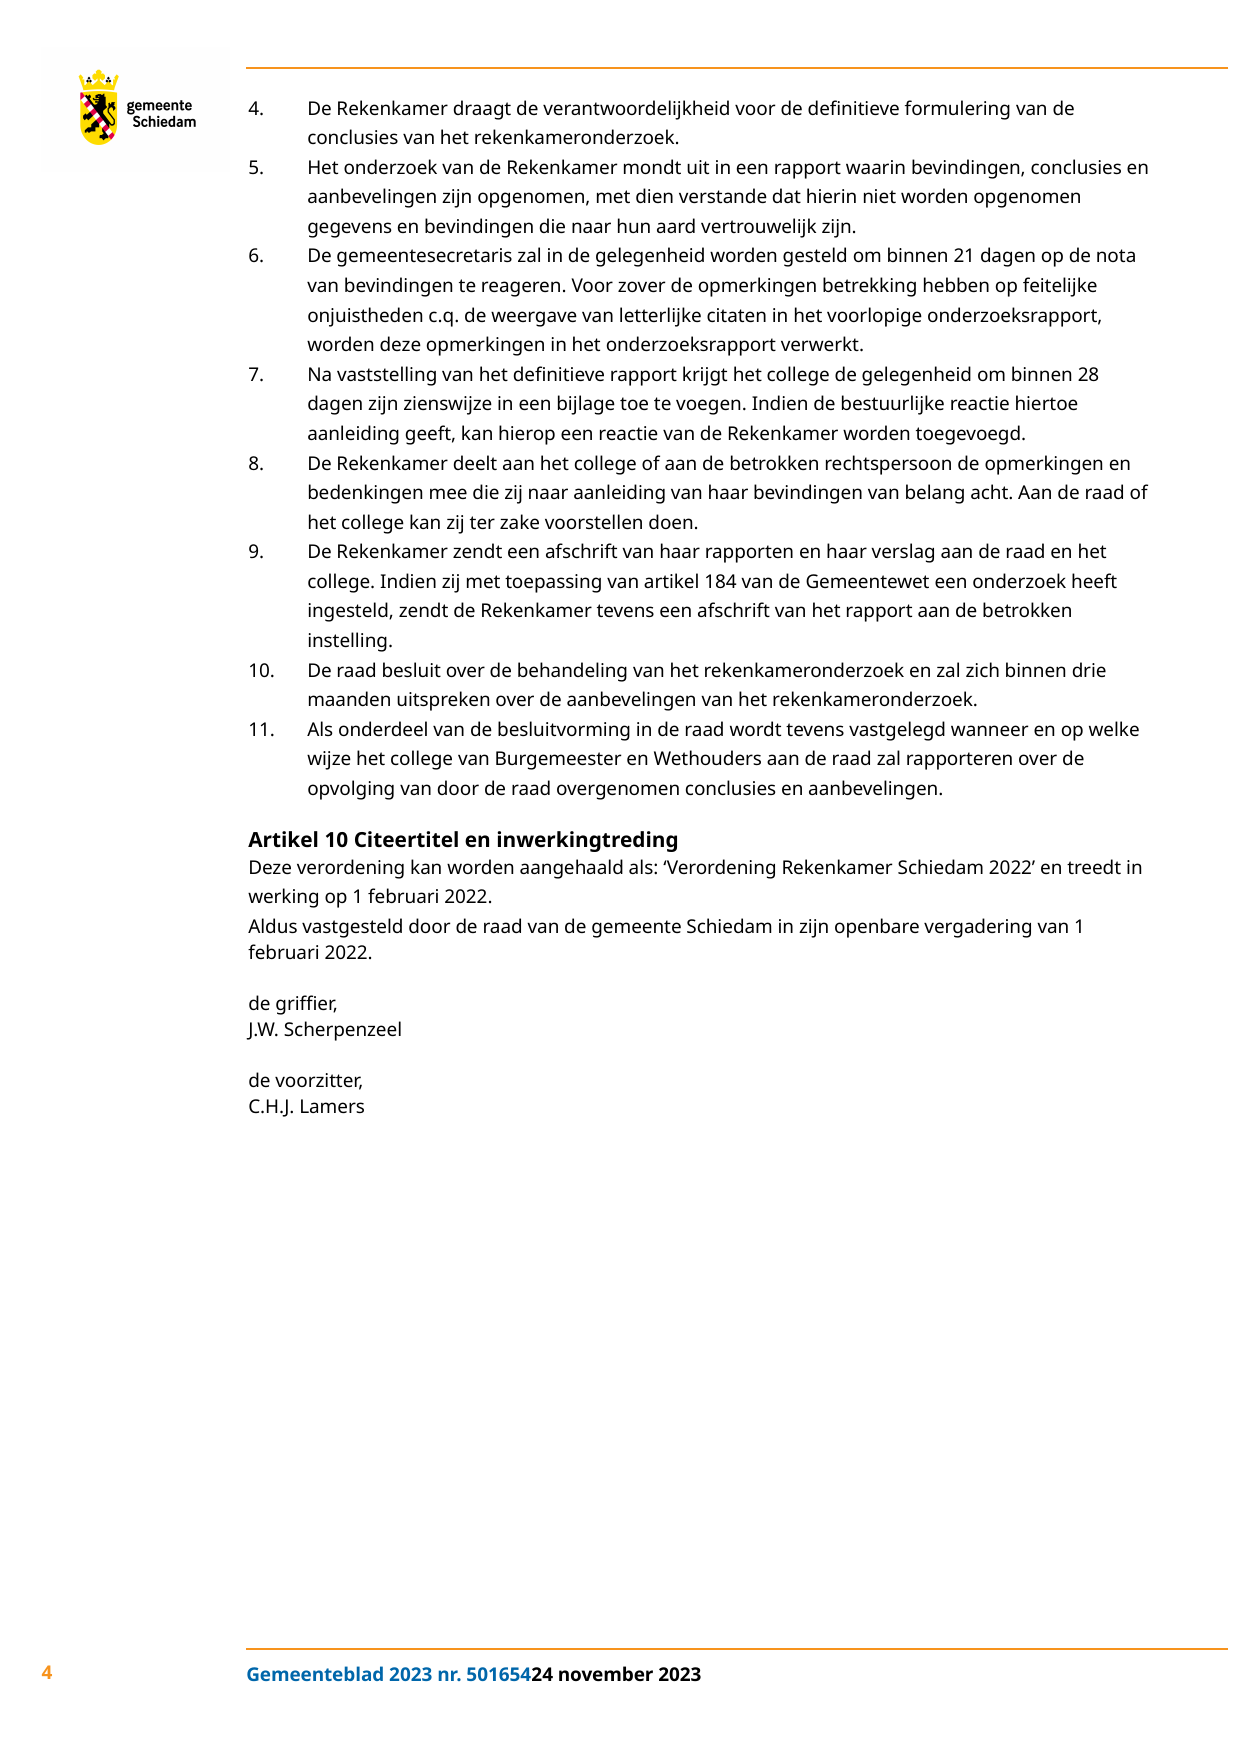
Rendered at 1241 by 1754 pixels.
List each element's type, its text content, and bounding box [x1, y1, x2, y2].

list Als onderdeel van de besluitvorming in de raad wordt tevens vastgelegd wanneer en op welke wijze het college van Burgemeester en Wethouders aan de raad zal rapporteren over de opvolging van door de raad overgenomen conclusies en aanbevelingen. [248, 716, 1152, 801]
list De Rekenkamer zendt een afschrift van haar rapporten en haar verslag aan de raad en het college. Indien zij met toepassing van artikel 184 van de Gemeentewet een onderzoek heeft ingesteld, zendt de Rekenkamer tevens een afschrift van het rapport aan de betrokken instelling. [248, 538, 1152, 653]
text de voorzitter, [248, 1068, 1152, 1093]
list Na vaststelling van het definitieve rapport krijgt het college de gelegenheid om binnen 28 dagen zijn zienswijze in een bijlage toe te voegen. Indien de bestuurlijke reactie hiertoe aanleiding geeft, kan hierop een reactie van de Rekenkamer worden toegevoegd. [248, 361, 1152, 446]
text J.W. Scherpenzeel [248, 1016, 1152, 1042]
text Artikel 10 Citeertitel en inwerkingtreding [248, 826, 1152, 854]
text C.H.J. Lamers [248, 1093, 1152, 1119]
list De raad besluit over de behandeling van het rekenkameronderzoek en zal zich binnen drie maanden uitspreken over de aanbevelingen van het rekenkameronderzoek. [248, 657, 1152, 712]
list De Rekenkamer deelt aan het college of aan de betrokken rechtspersoon de opmerkingen en bedenkingen mee die zij naar aanleiding van haar bevindingen van belang acht. Aan de raad of het college kan zij ter zake voorstellen doen. [248, 450, 1152, 535]
list De gemeentesecretaris zal in de gelegenheid worden gesteld om binnen 21 dagen op de nota van bevindingen te reageren. Voor zover de opmerkingen betrekking hebben op feitelijke onjuistheden c.q. de weergave van letterlijke citaten in het voorlopige onderzoeksrapport, worden deze opmerkingen in het onderzoeksrapport verwerkt. [248, 243, 1152, 357]
list Het onderzoek van de Rekenkamer mondt uit in een rapport waarin bevindingen, conclusies en aanbevelingen zijn opgenomen, met dien verstande dat hierin niet worden opgenomen gegevens en bevindingen die naar hun aard vertrouwelijk zijn. [248, 154, 1152, 239]
text Deze verordening kan worden aangehaald als: ‘Verordening Rekenkamer Schiedam 2022’ en treedt in werking op 1 februari 2022. [248, 854, 1152, 909]
list De Rekenkamer draagt de verantwoordelijkheid voor de definitieve formulering van de conclusies van het rekenkameronderzoek. [248, 95, 1152, 150]
text Aldus vastgesteld door de raad van de gemeente Schiedam in zijn openbare vergadering van 1 februari 2022. [248, 913, 1152, 965]
picture [41, 47, 231, 172]
text de griffier, [248, 990, 1152, 1016]
